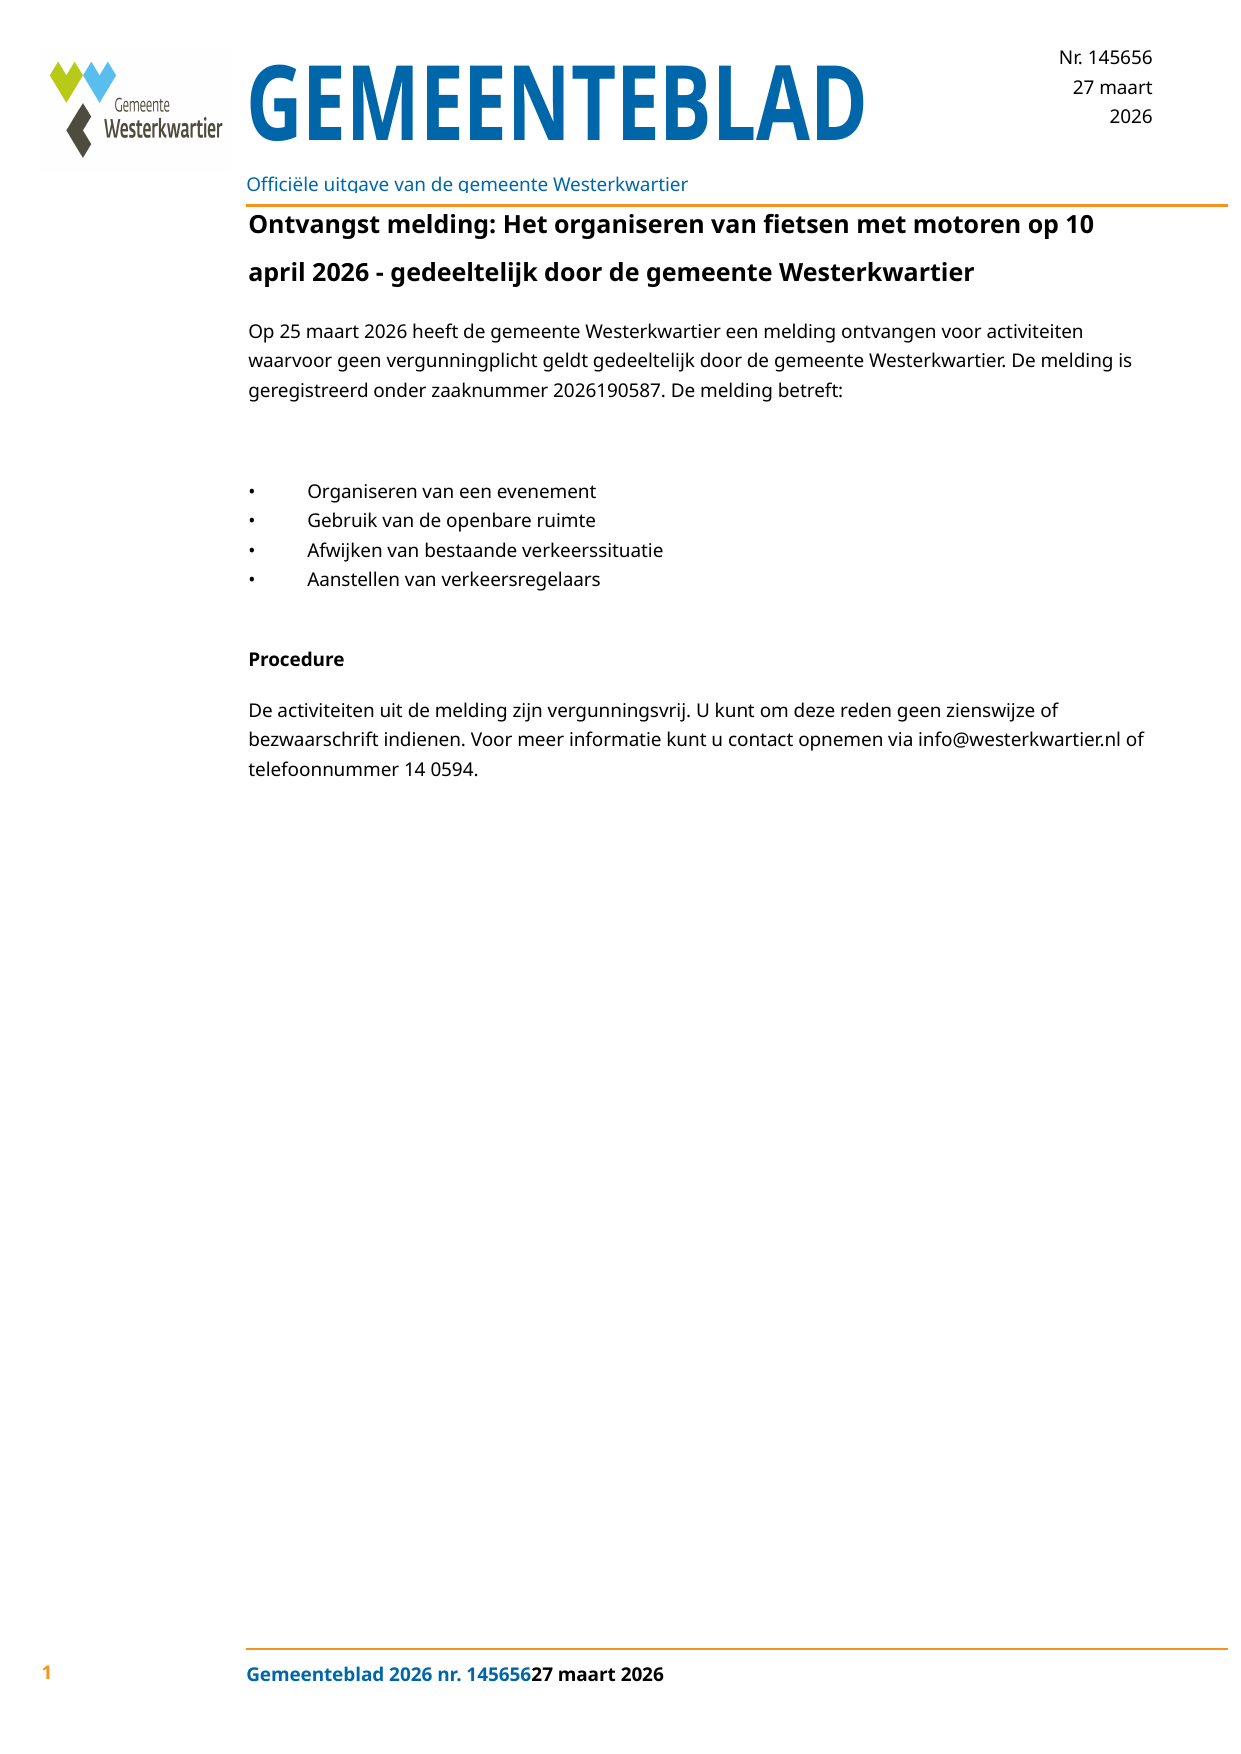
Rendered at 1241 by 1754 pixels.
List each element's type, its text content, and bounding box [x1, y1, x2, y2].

picture [41, 47, 231, 172]
text De activiteiten uit de melding zijn vergunningsvrij. U kunt om deze reden geen zienswijze of bezwaarschrift indienen. Voor meer informatie kunt u contact opnemen via info@westerkwartier.nl of telefoonnummer 14 0594. [248, 697, 1152, 782]
list Afwijken van bestaande verkeerssituatie [248, 537, 1152, 563]
text Procedure [248, 647, 1152, 672]
list Gebruik van de openbare ruimte [248, 507, 1152, 533]
list Organiseren van een evenement [248, 478, 1152, 504]
list Aanstellen van verkeersregelaars [248, 567, 1152, 592]
text Ontvangst melding: Het organiseren van fietsen met motoren op 10 april 2026 - gedeeltelijk door de gemeente Westerkwartier [248, 207, 1152, 288]
text Op 25 maart 2026 heeft de gemeente Westerkwartier een melding ontvangen voor activiteiten waarvoor geen vergunningplicht geldt gedeeltelijk door de gemeente Westerkwartier. De melding is geregistreerd onder zaaknummer 2026190587. De melding betreft: [248, 318, 1152, 403]
